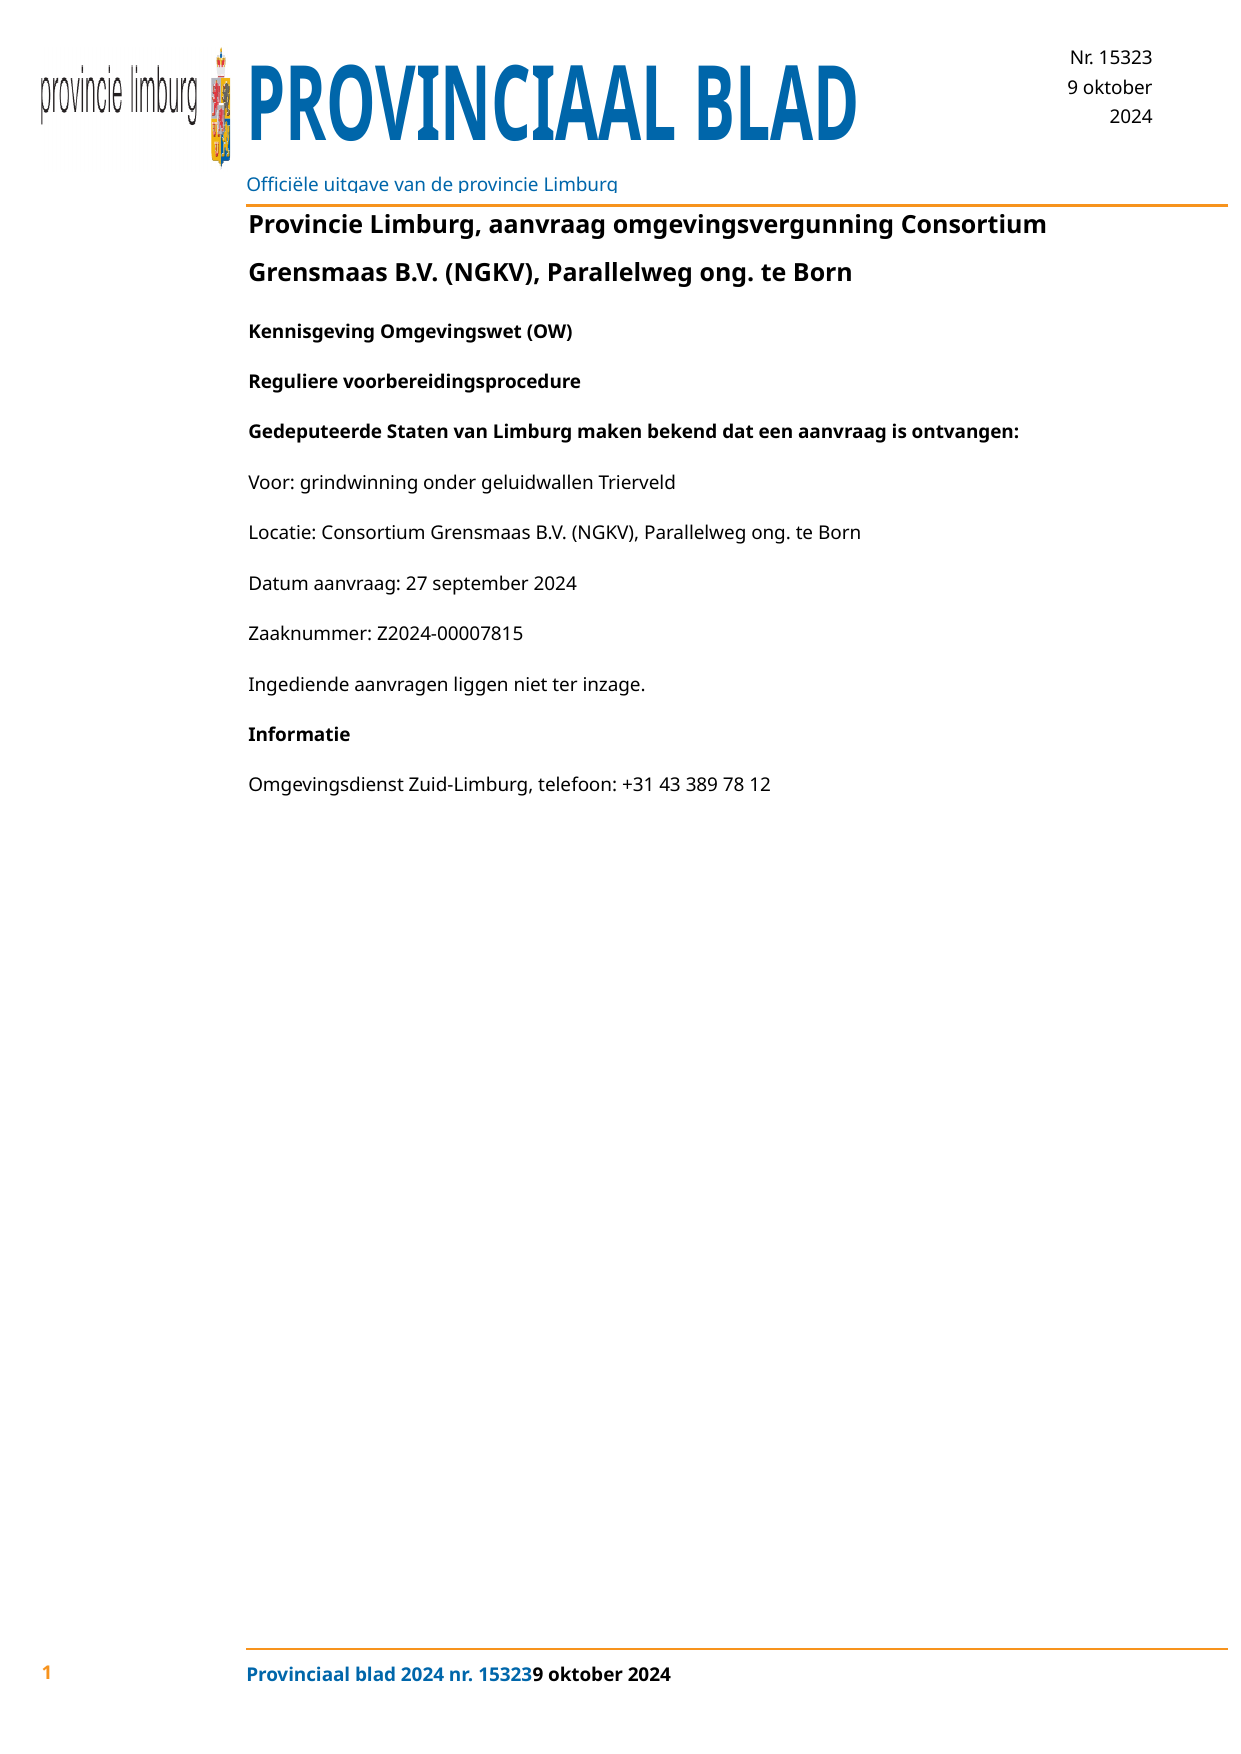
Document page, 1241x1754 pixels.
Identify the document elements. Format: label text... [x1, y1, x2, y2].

text Ingediende aanvragen liggen niet ter inzage. [248, 671, 1152, 697]
text Datum aanvraag: 27 september 2024 [248, 570, 1152, 596]
text Locatie: Consortium Grensmaas B.V. (NGKV), Parallelweg ong. te Born [248, 519, 1152, 545]
text Informatie [248, 721, 1152, 747]
picture [41, 47, 231, 172]
text Zaaknummer: Z2024-00007815 [248, 620, 1152, 646]
text Provincie Limburg, aanvraag omgevingsvergunning Consortium Grensmaas B.V. (NGKV), Parallelweg ong. te Born [248, 207, 1152, 288]
text Omgevingsdienst Zuid-Limburg, telefoon: +31 43 389 78 12 [248, 772, 1152, 797]
text Kennisgeving Omgevingswet (OW) [248, 318, 1152, 344]
text Gedeputeerde Staten van Limburg maken bekend dat een aanvraag is ontvangen: [248, 419, 1152, 444]
text Voor: grindwinning onder geluidwallen Trierveld [248, 469, 1152, 495]
text Reguliere voorbereidingsprocedure [248, 368, 1152, 394]
